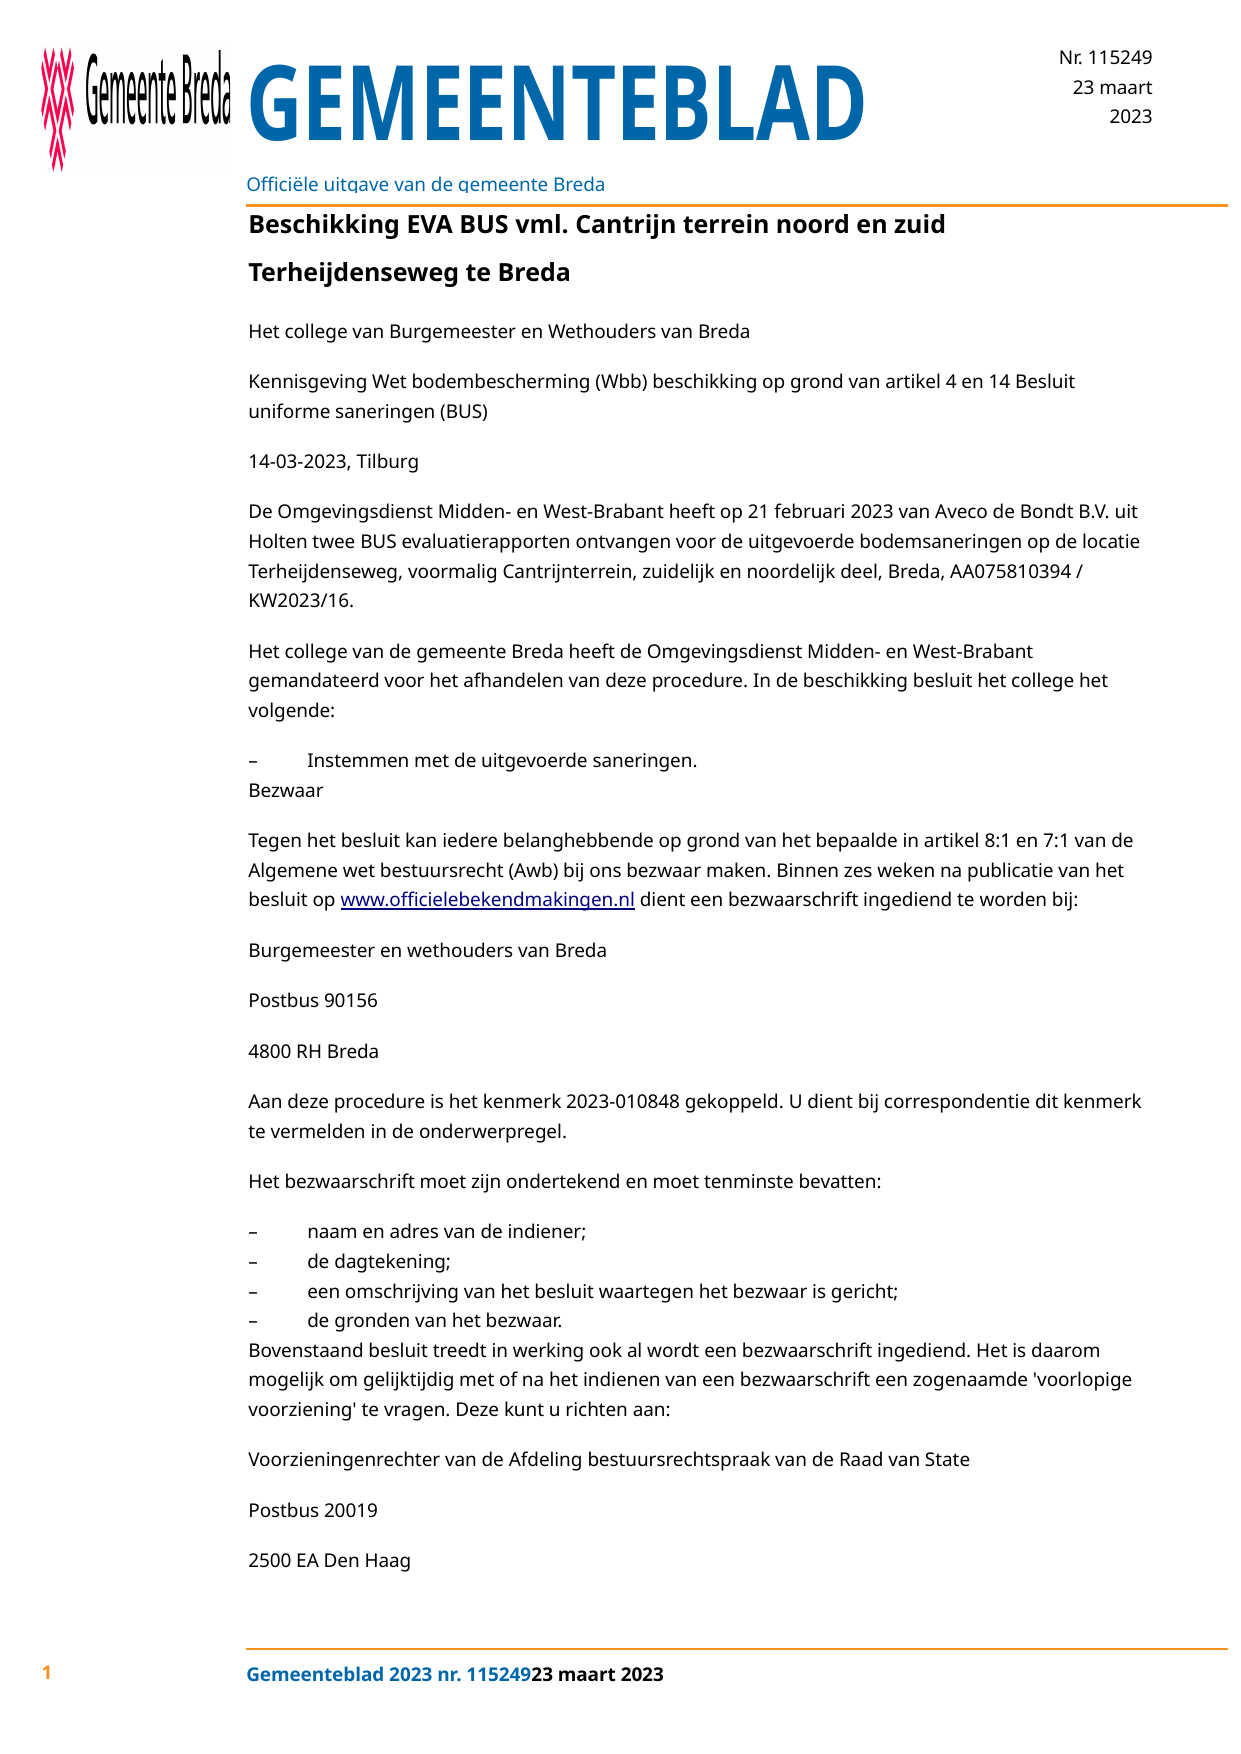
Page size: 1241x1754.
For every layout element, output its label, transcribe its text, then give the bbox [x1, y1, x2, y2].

list naam en adres van de indiener; [248, 1219, 1152, 1244]
text 2500 EA Den Haag [248, 1547, 1152, 1573]
list Instemmen met de uitgevoerde saneringen. [248, 747, 1152, 773]
list de dagtekening; [248, 1248, 1152, 1274]
text Bovenstaand besluit treedt in werking ook al wordt een bezwaarschrift ingediend. Het is daarom mogelijk om gelijktijdig met of na het indienen van een bezwaarschrift een zogenaamde 'voorlopige voorziening' te vragen. Deze kunt u richten aan: [248, 1337, 1152, 1422]
text 14-03-2023, Tilburg [248, 448, 1152, 474]
text Het college van de gemeente Breda heeft de Omgevingsdienst Midden- en West-Brabant gemandateerd voor het afhandelen van deze procedure. In de beschikking besluit het college het volgende: [248, 638, 1152, 723]
text Burgemeester en wethouders van Breda [248, 937, 1152, 963]
text Het bezwaarschrift moet zijn ondertekend en moet tenminste bevatten: [248, 1168, 1152, 1194]
text Kennisgeving Wet bodembescherming (Wbb) beschikking op grond van artikel 4 en 14 Besluit uniforme saneringen (BUS) [248, 368, 1152, 424]
text Tegen het besluit kan iedere belanghebbende op grond van het bepaalde in artikel 8:1 en 7:1 van de Algemene wet bestuursrecht (Awb) bij ons bezwaar maken. Binnen zes weken na publicatie van het besluit op www.officielebekendmakingen.nl dient een bezwaarschrift ingediend te worden bij: [248, 827, 1152, 912]
text Postbus 20019 [248, 1497, 1152, 1523]
list een omschrijving van het besluit waartegen het bezwaar is gericht; [248, 1278, 1152, 1304]
text Aan deze procedure is het kenmerk 2023-010848 gekoppeld. U dient bij correspondentie dit kenmerk te vermelden in de onderwerpregel. [248, 1088, 1152, 1144]
text Beschikking EVA BUS vml. Cantrijn terrein noord en zuid Terheijdenseweg te Breda [248, 207, 1152, 288]
text Het college van Burgemeester en Wethouders van Breda [248, 318, 1152, 344]
text 4800 RH Breda [248, 1038, 1152, 1064]
text De Omgevingsdienst Midden- en West-Brabant heeft op 21 februari 2023 van Aveco de Bondt B.V. uit Holten twee BUS evaluatierapporten ontvangen voor de uitgevoerde bodemsaneringen op de locatie Terheijdenseweg, voormalig Cantrijnterrein, zuidelijk en noordelijk deel, Breda, AA075810394 / KW2023/16. [248, 499, 1152, 613]
list de gronden van het bezwaar. [248, 1307, 1152, 1333]
text Bezwaar [248, 777, 1152, 803]
text Postbus 90156 [248, 987, 1152, 1013]
picture [41, 47, 231, 172]
text Voorzieningenrechter van de Afdeling bestuursrechtspraak van de Raad van State [248, 1447, 1152, 1472]
